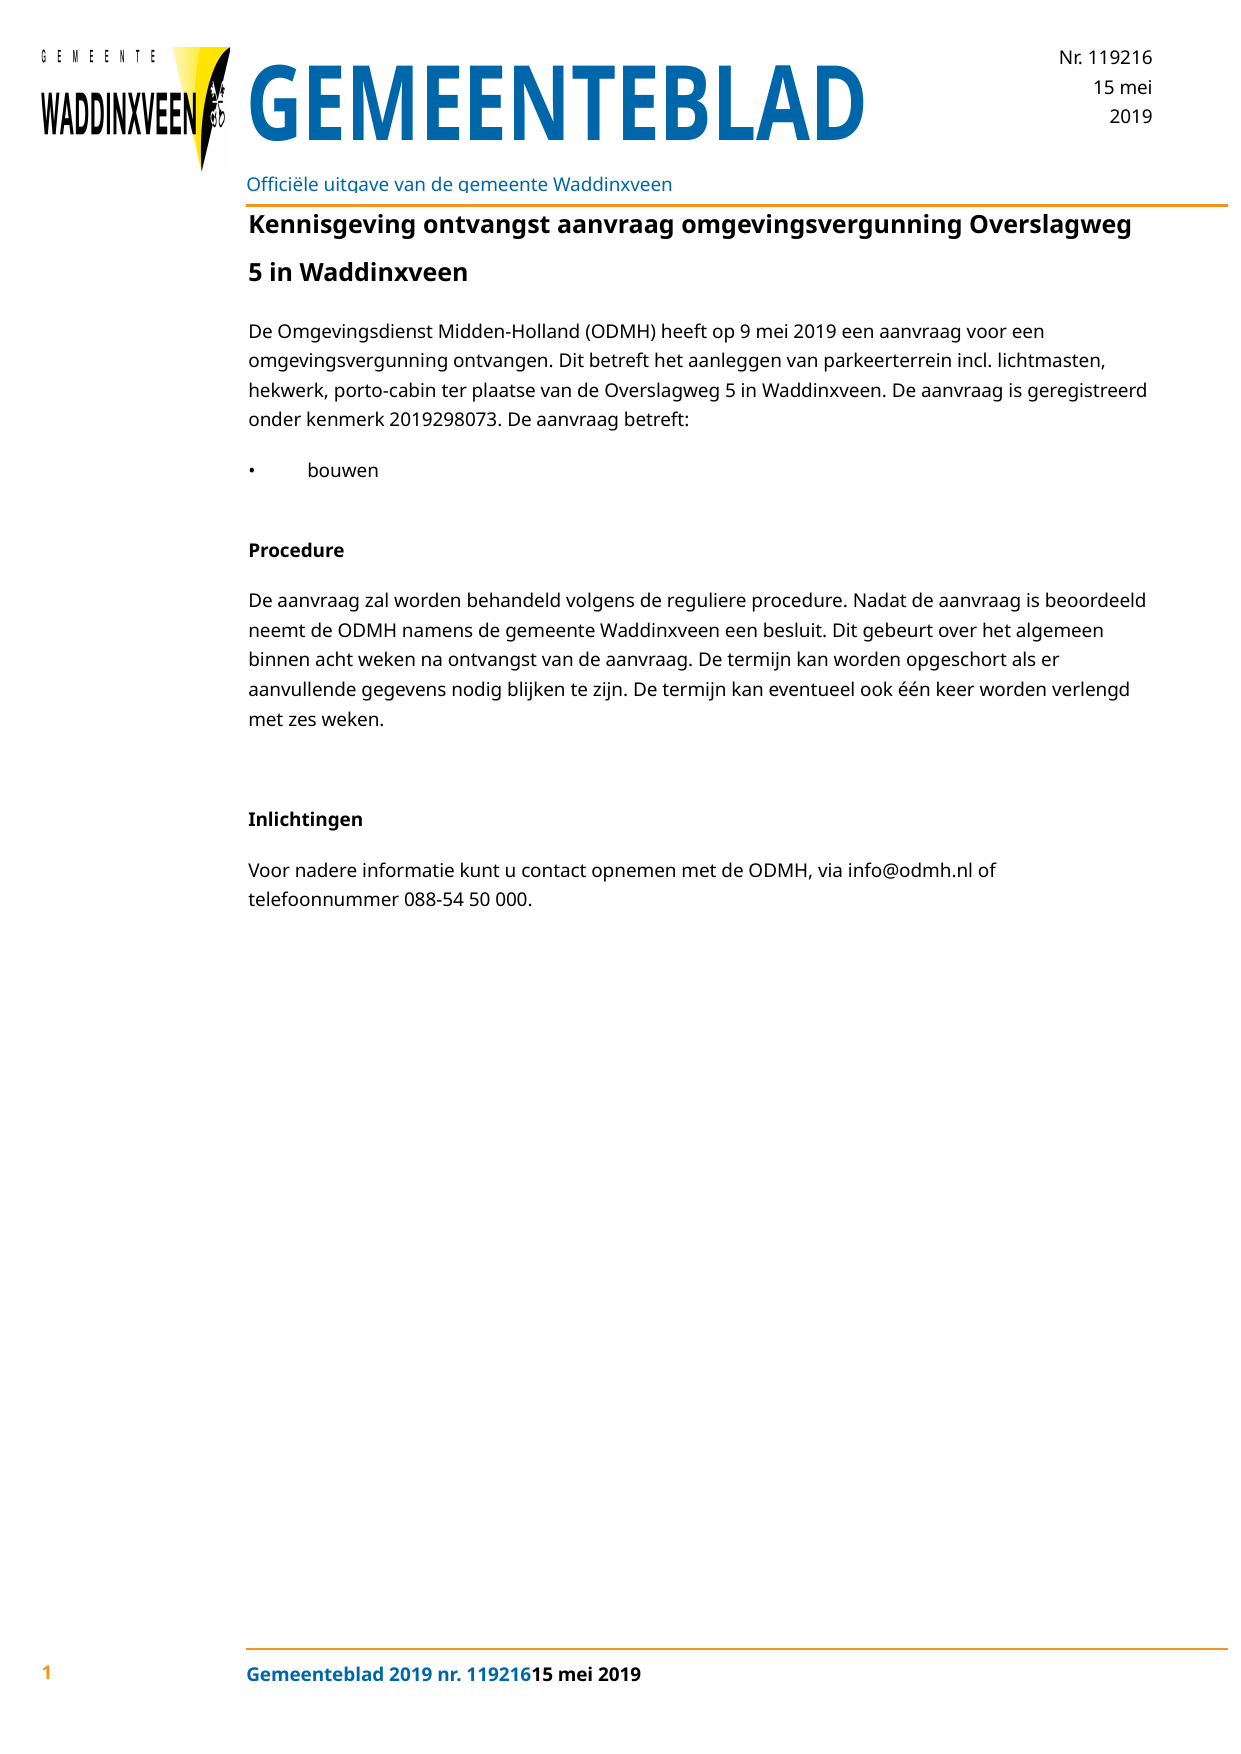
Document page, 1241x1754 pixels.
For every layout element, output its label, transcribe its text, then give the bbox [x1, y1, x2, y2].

picture [41, 47, 231, 172]
text Inlichtingen [248, 807, 1152, 832]
list bouwen [248, 457, 1152, 483]
text Kennisgeving ontvangst aanvraag omgevingsvergunning Overslagweg 5 in Waddinxveen [248, 207, 1152, 288]
text De Omgevingsdienst Midden-Holland (ODMH) heeft op 9 mei 2019 een aanvraag voor een omgevingsvergunning ontvangen. Dit betreft het aanleggen van parkeerterrein incl. lichtmasten, hekwerk, porto-cabin ter plaatse van de Overslagweg 5 in Waddinxveen. De aanvraag is geregistreerd onder kenmerk 2019298073. De aanvraag betreft: [248, 318, 1152, 432]
text Voor nadere informatie kunt u contact opnemen met de ODMH, via info@odmh.nl of telefoonnummer 088-54 50 000. [248, 857, 1152, 912]
text Procedure [248, 537, 1152, 563]
text De aanvraag zal worden behandeld volgens de reguliere procedure. Nadat de aanvraag is beoordeeld neemt de ODMH namens de gemeente Waddinxveen een besluit. Dit gebeurt over het algemeen binnen acht weken na ontvangst van de aanvraag. De termijn kan worden opgeschort als er aanvullende gegevens nodig blijken te zijn. De termijn kan eventueel ook één keer worden verlengd met zes weken. [248, 587, 1152, 732]
